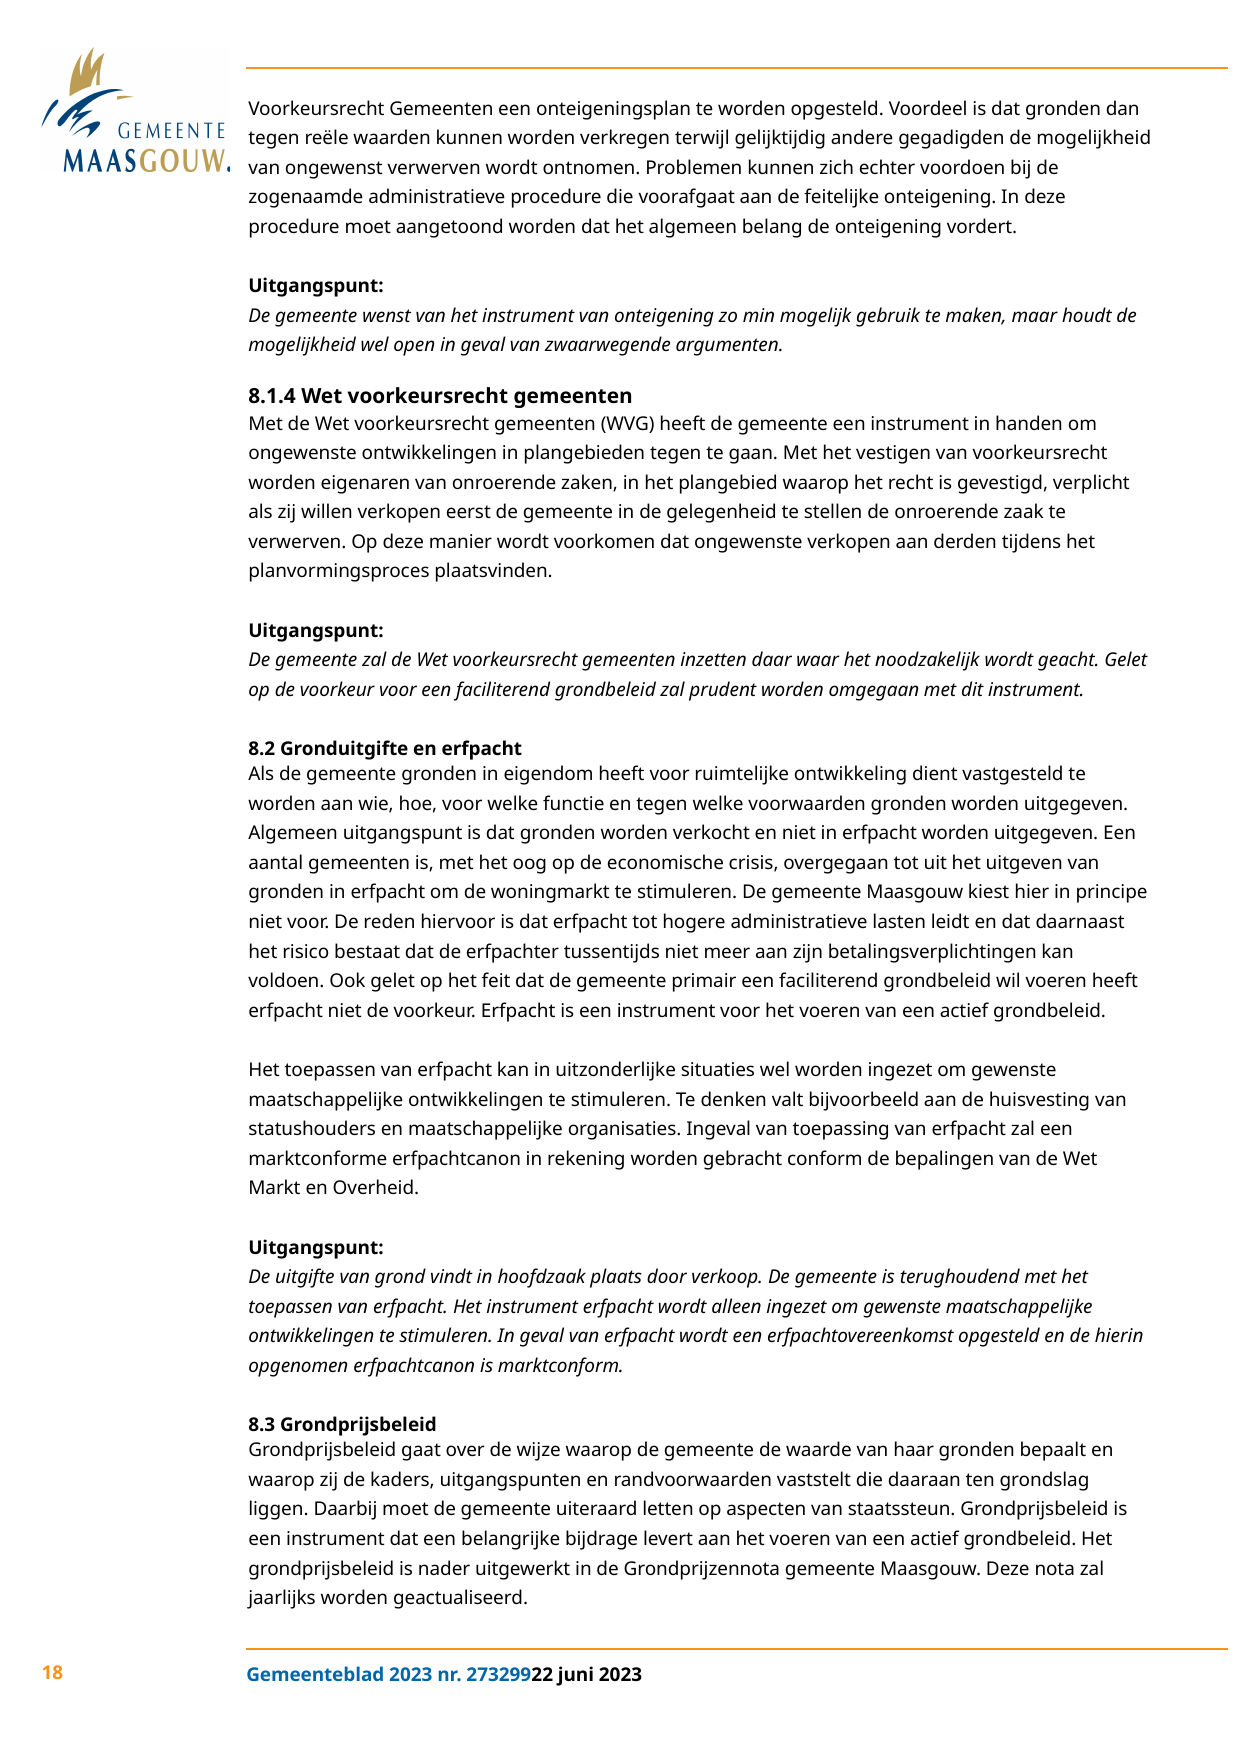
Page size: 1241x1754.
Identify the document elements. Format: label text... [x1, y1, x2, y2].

table_header Uitgangspunt: De uitgifte van grond vindt in hoofdzaak plaats door verkoop. De gemeente is terughoudend met het toepassen van erfpacht. Het instrument erfpacht wordt alleen ingezet om gewenste maatschappelijke ontwikkelingen te stimuleren. In geval van erfpacht wordt een erfpachtovereenkomst opgesteld en de hierin opgenomen erfpachtcanon is marktconform. [248, 1234, 1152, 1378]
table_header Uitgangspunt: De gemeente zal de Wet voorkeursrecht gemeenten inzetten daar waar het noodzakelijk wordt geacht. Gelet op de voorkeur voor een faciliterend grondbeleid zal prudent worden omgegaan met dit instrument. [248, 617, 1152, 702]
text Met de Wet voorkeursrecht gemeenten (WVG) heeft de gemeente een instrument in handen om ongewenste ontwikkelingen in plangebieden tegen te gaan. Met het vestigen van voorkeursrecht worden eigenaren van onroerende zaken, in het plangebied waarop het recht is gevestigd, verplicht als zij willen verkopen eerst de gemeente in de gelegenheid te stellen de onroerende zaak te verwerven. Op deze manier wordt voorkomen dat ongewenste verkopen aan derden tijdens het planvormingsproces plaatsvinden. [248, 410, 1152, 583]
text Grondprijsbeleid gaat over de wijze waarop de gemeente de waarde van haar gronden bepaalt en waarop zij de kaders, uitgangspunten en randvoorwaarden vaststelt die daaraan ten grondslag liggen. Daarbij moet de gemeente uiteraard letten op aspecten van staatssteun. Grondprijsbeleid is een instrument dat een belangrijke bijdrage levert aan het voeren van een actief grondbeleid. Het grondprijsbeleid is nader uitgewerkt in de Grondprijzennota gemeente Maasgouw. Deze nota zal jaarlijks worden geactualiseerd. [248, 1436, 1152, 1610]
text 8.2 Gronduitgifte en erfpacht [248, 735, 1152, 760]
text Als de gemeente gronden in eigendom heeft voor ruimtelijke ontwikkeling dient vastgesteld te worden aan wie, hoe, voor welke functie en tegen welke voorwaarden gronden worden uitgegeven. Algemeen uitgangspunt is dat gronden worden verkocht en niet in erfpacht worden uitgegeven. Een aantal gemeenten is, met het oog op de economische crisis, overgegaan tot uit het uitgeven van gronden in erfpacht om de woningmarkt te stimuleren. De gemeente Maasgouw kiest hier in principe niet voor. De reden hiervoor is dat erfpacht tot hogere administratieve lasten leidt en dat daarnaast het risico bestaat dat de erfpachter tussentijds niet meer aan zijn betalingsverplichtingen kan voldoen. Ook gelet op het feit dat de gemeente primair een faciliterend grondbeleid wil voeren heeft erfpacht niet de voorkeur. Erfpacht is een instrument voor het voeren van een actief grondbeleid. [248, 760, 1152, 1023]
text 8.1.4 Wet voorkeursrecht gemeenten [248, 381, 1152, 410]
picture [41, 47, 231, 172]
table_header Uitgangspunt: De gemeente wenst van het instrument van onteigening zo min mogelijk gebruik te maken, maar houdt de mogelijkheid wel open in geval van zwaarwegende argumenten. [248, 273, 1152, 357]
text Voorkeursrecht Gemeenten een onteigeningsplan te worden opgesteld. Voordeel is dat gronden dan tegen reële waarden kunnen worden verkregen terwijl gelijktijdig andere gegadigden de mogelijkheid van ongewenst verwerven wordt ontnomen. Problemen kunnen zich echter voordoen bij de zogenaamde administratieve procedure die voorafgaat aan de feitelijke onteigening. In deze procedure moet aangetoond worden dat het algemeen belang de onteigening vordert. [248, 95, 1152, 239]
text 8.3 Grondprijsbeleid [248, 1411, 1152, 1436]
text Het toepassen van erfpacht kan in uitzonderlijke situaties wel worden ingezet om gewenste maatschappelijke ontwikkelingen te stimuleren. Te denken valt bijvoorbeeld aan de huisvesting van statushouders en maatschappelijke organisaties. Ingeval van toepassing van erfpacht zal een marktconforme erfpachtcanon in rekening worden gebracht conform de bepalingen van de Wet Markt en Overheid. [248, 1056, 1152, 1200]
